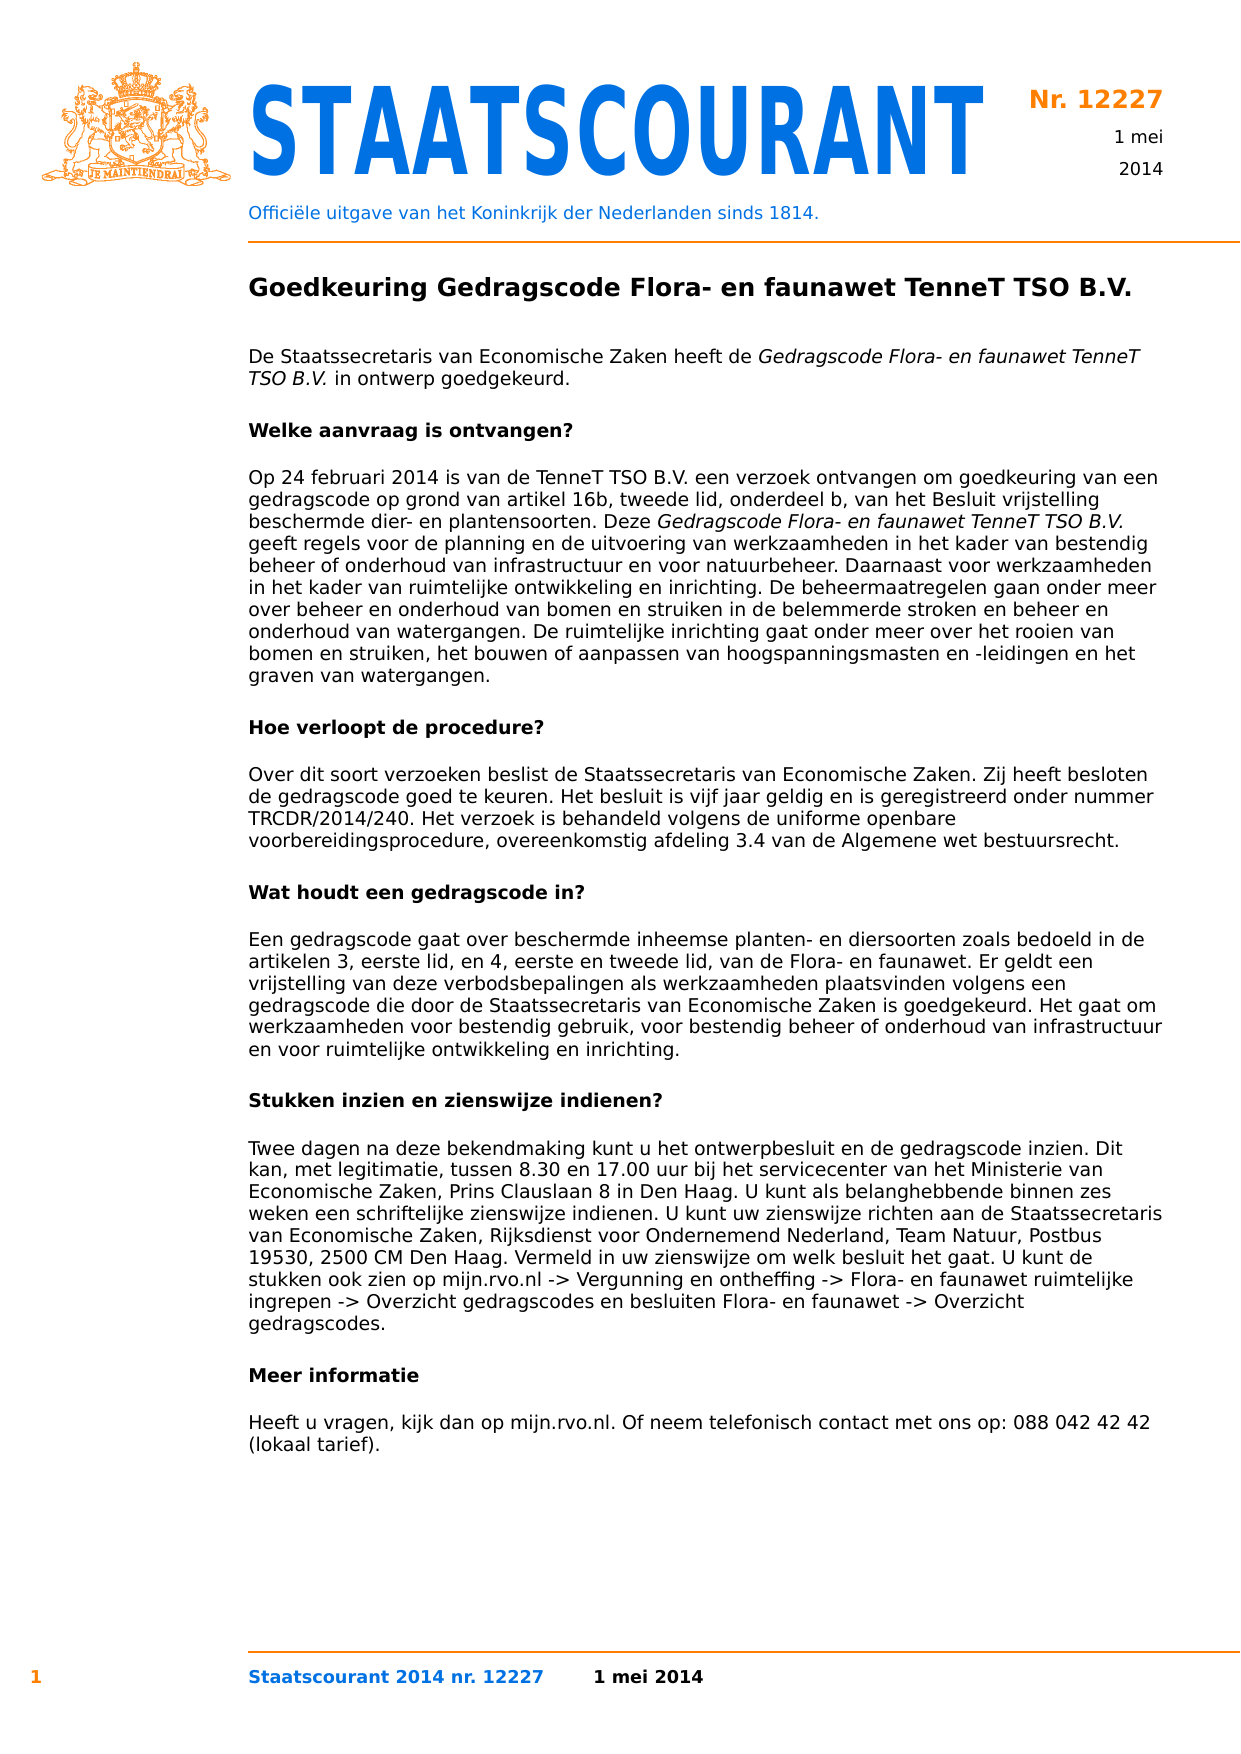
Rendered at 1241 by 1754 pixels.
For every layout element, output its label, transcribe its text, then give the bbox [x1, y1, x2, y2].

subtitle Stukken inzien en zienswijze indienen? [248, 1090, 1163, 1112]
table_header [25, 62, 248, 241]
text Over dit soort verzoeken beslist de Staatssecretaris van Economische Zaken. Zij heeft besloten de gedragscode goed te keuren. Het besluit is vijf jaar geldig en is geregistreerd onder nummer TRCDR/2014/240. Het verzoek is behandeld volgens de uniforme openbare voorbereidingsprocedure, overeenkomstig afdeling 3.4 van de Algemene wet bestuursrecht. [248, 764, 1163, 852]
subtitle Wat houdt een gedragscode in? [248, 882, 1163, 903]
picture [41, 62, 231, 186]
table_cell 2014 [998, 153, 1240, 203]
table_cell Officiële uitgave van het Koninkrijk der Nederlanden sinds 1814. [248, 203, 1240, 241]
text Twee dagen na deze bekendmaking kunt u het ontwerpbesluit en de gedragscode inzien. Dit kan, met legitimatie, tussen 8.30 en 17.00 uur bij het servicecenter van het Ministerie van Economische Zaken, Prins Clauslaan 8 in Den Haag. U kunt als belanghebbende binnen zes weken een schriftelijke zienswijze indienen. U kunt uw zienswijze richten aan de Staatssecretaris van Economische Zaken, Rijksdienst voor Ondernemend Nederland, Team Natuur, Postbus 19530, 2500 CM Den Haag. Vermeld in uw zienswijze om welk besluit het gaat. U kunt de stukken ook zien op mijn.rvo.nl -> Vergunning en ontheffing -> Flora- en faunawet ruimtelijke ingrepen -> Overzicht gedragscodes en besluiten Flora- en faunawet -> Overzicht gedragscodes. [248, 1137, 1163, 1335]
subtitle Welke aanvraag is ontvangen? [248, 420, 1163, 442]
text Op 24 februari 2014 is van de TenneT TSO B.V. een verzoek ontvangen om goedkeuring van een gedragscode op grond van artikel 16b, tweede lid, onderdeel b, van het Besluit vrijstelling beschermde dier- en plantensoorten. Deze Gedragscode Flora- en faunawet TenneT TSO B.V. geeft regels voor de planning en de uitvoering van werkzaamheden in het kader van bestendig beheer of onderhoud van infrastructuur en voor natuurbeheer. Daarnaast voor werkzaamheden in het kader van ruimtelijke ontwikkeling en inrichting. De beheermaatregelen gaan onder meer over beheer en onderhoud van bomen en struiken in de belemmerde stroken en beheer en onderhoud van watergangen. De ruimtelijke inrichting gaat onder meer over het rooien van bomen en struiken, het bouwen of aanpassen van hoogspanningsmasten en -leidingen en het graven van watergangen. [248, 467, 1163, 687]
table_cell 1 mei [998, 121, 1240, 153]
table_header Nr. 12227 [998, 62, 1240, 121]
text Heeft u vragen, kijk dan op mijn.rvo.nl. Of neem telefonisch contact met ons op: 088 042 42 42 (lokaal tarief). [248, 1412, 1163, 1456]
subtitle Hoe verloopt de procedure? [248, 717, 1163, 739]
subtitle Goedkeuring Gedragscode Flora- en faunawet TenneT TSO B.V. [248, 273, 1163, 302]
table_header STAATSCOURANT [248, 62, 998, 203]
text Een gedragscode gaat over beschermde inheemse planten- en diersoorten zoals bedoeld in de artikelen 3, eerste lid, en 4, eerste en tweede lid, van de Flora- en faunawet. Er geldt een vrijstelling van deze verbodsbepalingen als werkzaamheden plaatsvinden volgens een gedragscode die door de Staatssecretaris van Economische Zaken is goedgekeurd. Het gaat om werkzaamheden voor bestendig gebruik, voor bestendig beheer of onderhoud van infrastructuur en voor ruimtelijke ontwikkeling en inrichting. [248, 928, 1163, 1060]
text De Staatssecretaris van Economische Zaken heeft de Gedragscode Flora- en faunawet TenneT TSO B.V. in ontwerp goedgekeurd. [248, 346, 1163, 390]
subtitle Meer informatie [248, 1365, 1163, 1387]
